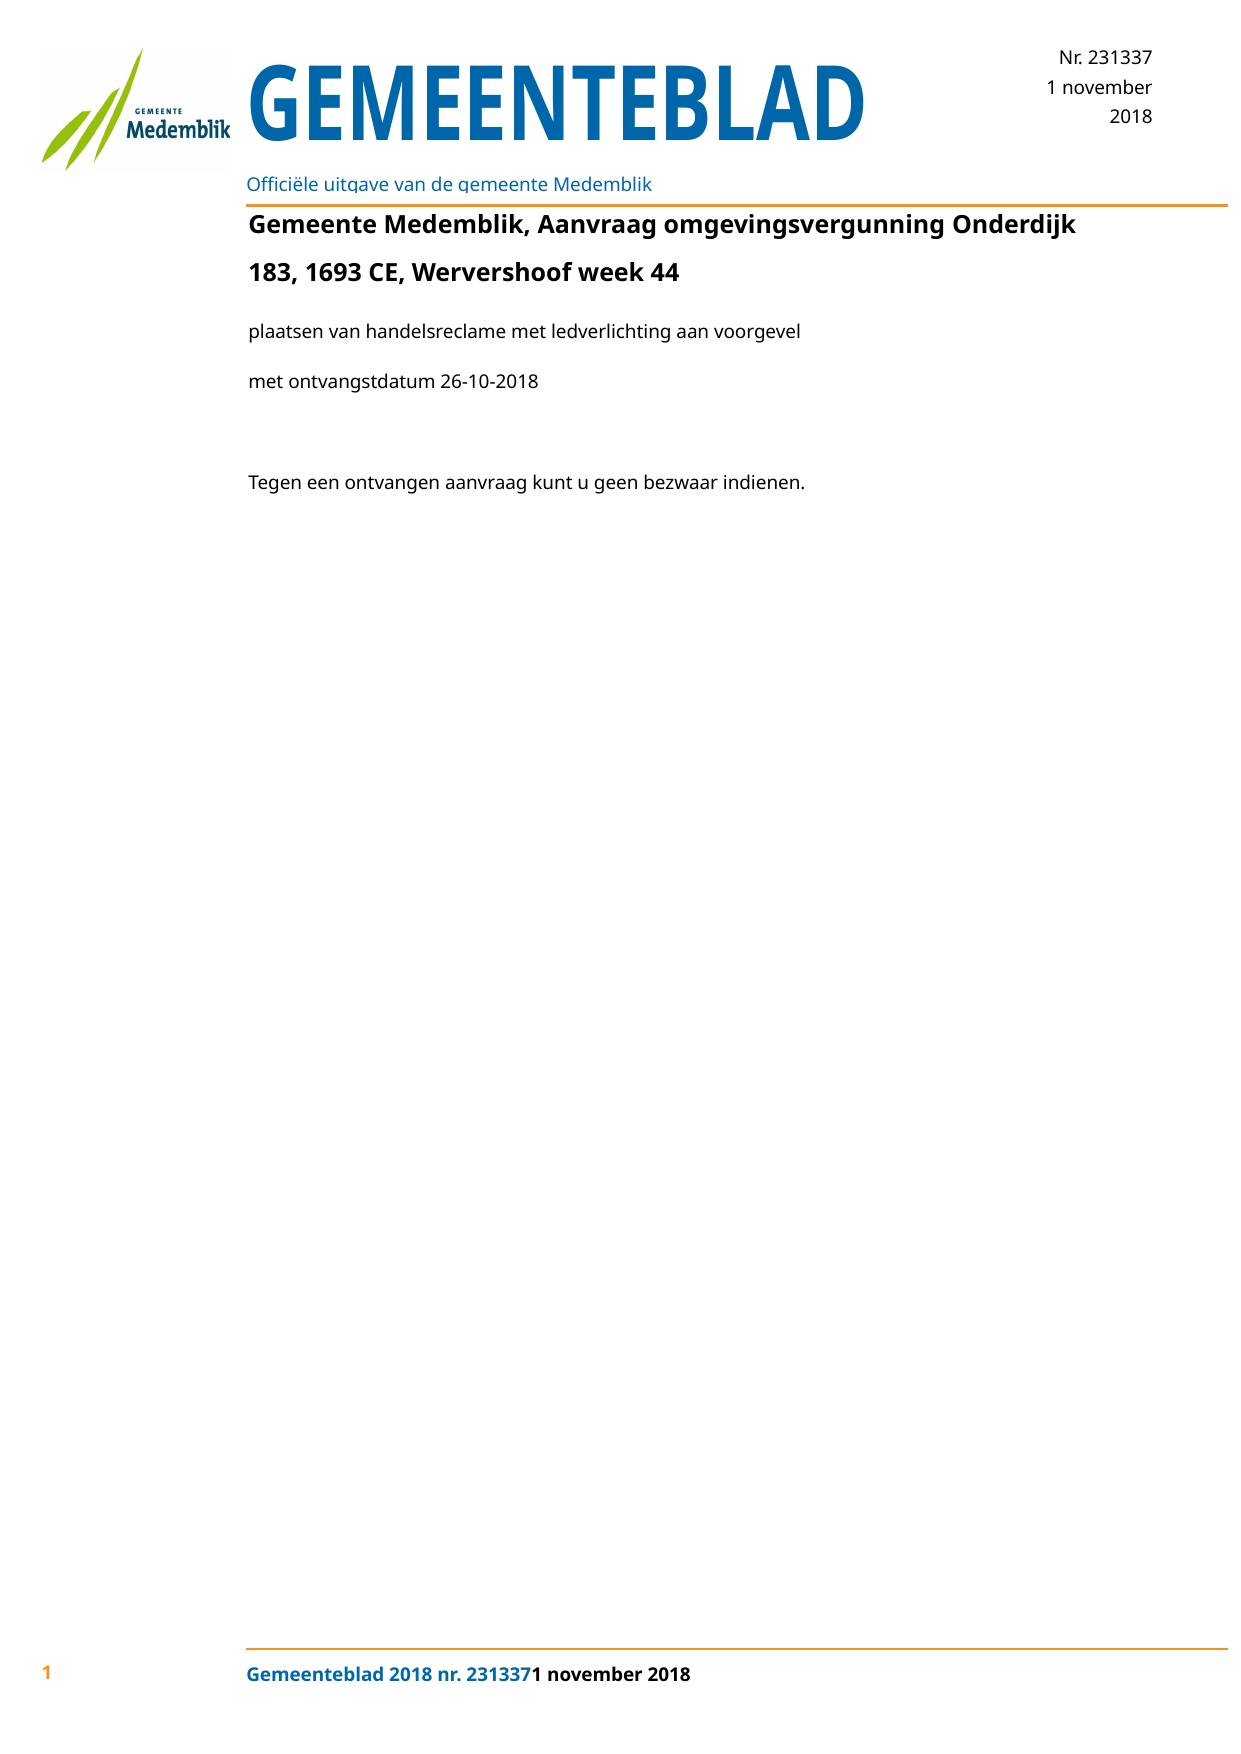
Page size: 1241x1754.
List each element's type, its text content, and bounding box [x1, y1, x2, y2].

text plaatsen van handelsreclame met ledverlichting aan voorgevel [248, 318, 1152, 344]
text Tegen een ontvangen aanvraag kunt u geen bezwaar indienen. [248, 469, 1152, 495]
text met ontvangstdatum 26-10-2018 [248, 368, 1152, 394]
picture [41, 47, 231, 172]
text Gemeente Medemblik, Aanvraag omgevingsvergunning Onderdijk 183, 1693 CE, Wervershoof week 44 [248, 207, 1152, 288]
